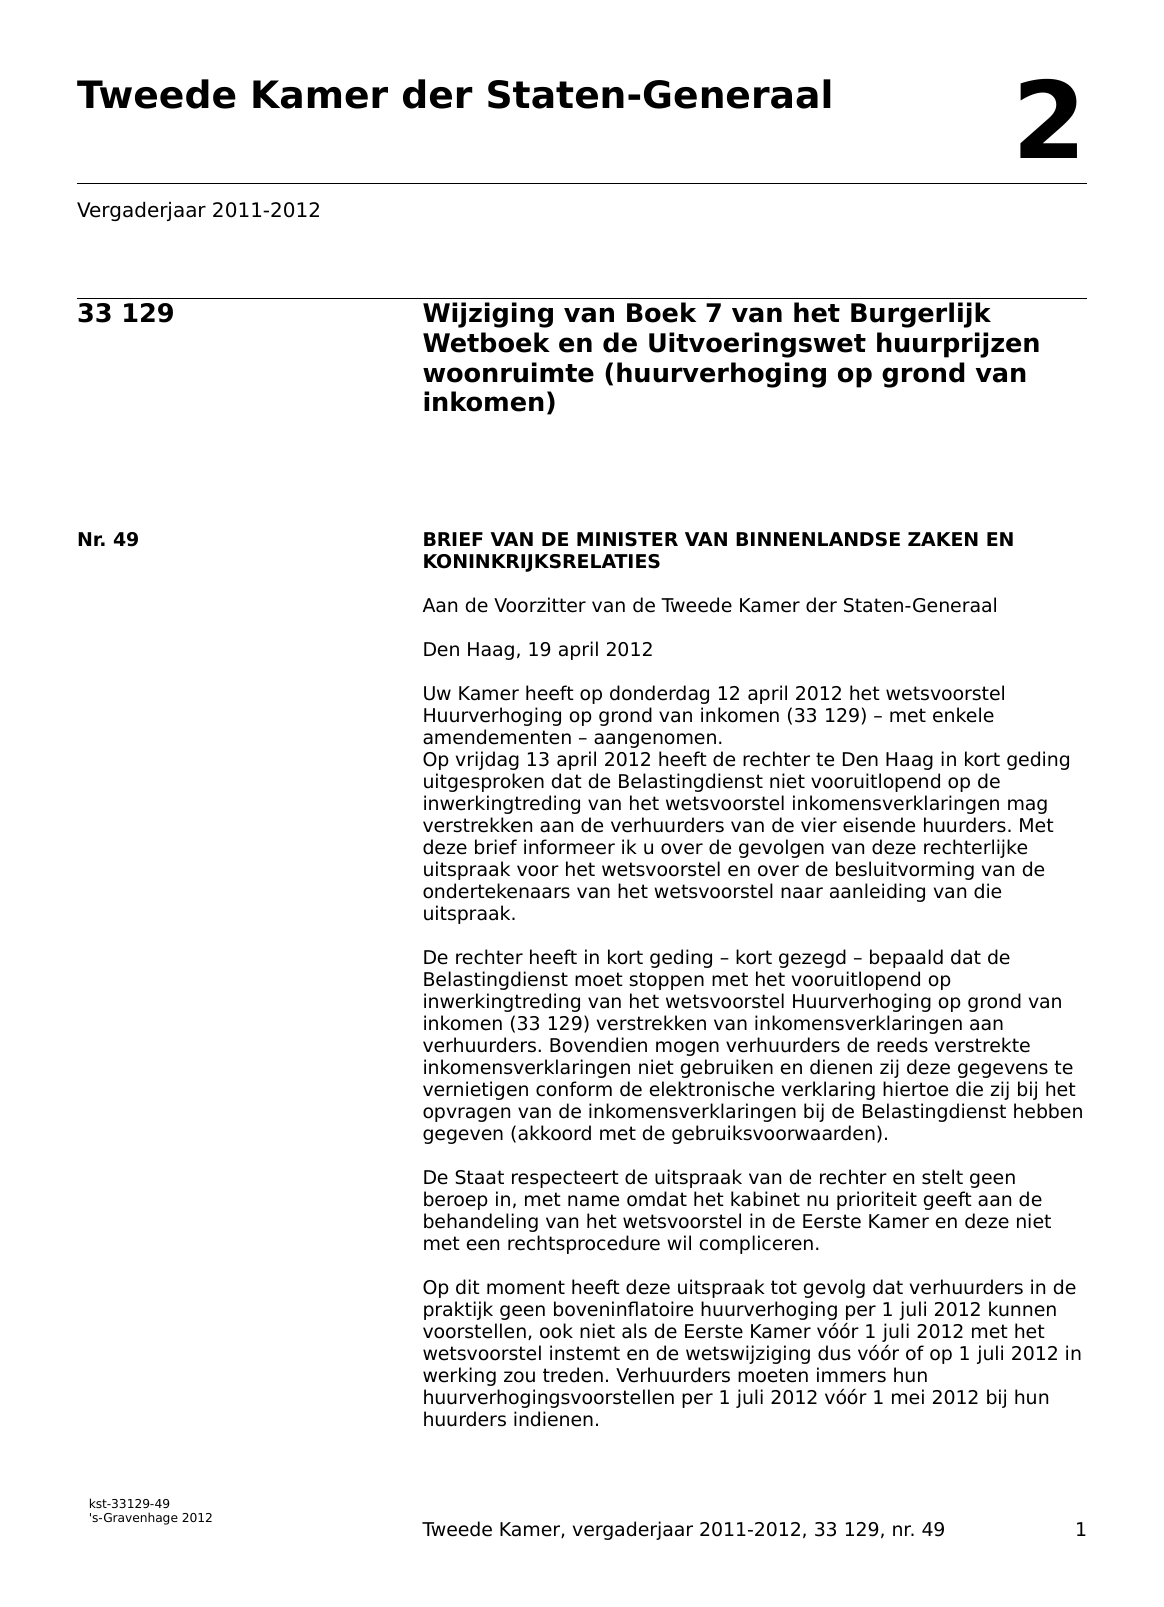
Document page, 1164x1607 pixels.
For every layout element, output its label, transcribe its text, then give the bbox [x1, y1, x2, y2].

text Den Haag, 19 april 2012 [422, 639, 1087, 661]
table_cell Vergaderjaar 2011-2012 [77, 184, 1087, 298]
text De rechter heeft in kort geding – kort gezegd – bepaald dat de Belastingdienst moet stoppen met het vooruitlopend op inwerkingtreding van het wetsvoorstel Huurverhoging op grond van inkomen (33 129) verstrekken van inkomensverklaringen aan verhuurders. Bovendien mogen verhuurders de reeds verstrekte inkomensverklaringen niet gebruiken en dienen zij deze gegevens te vernietigen conform de elektronische verklaring hiertoe die zij bij het opvragen van de inkomensverklaringen bij de Belastingdienst hebben gegeven (akkoord met de gebruiksvoorwaarden). [422, 947, 1087, 1145]
subtitle 33 129 Wijziging van Boek 7 van het Burgerlijk Wetboek en de Uitvoeringswet huurprijzen woonruimte (huurverhoging op grond van inkomen) [77, 299, 1087, 418]
text Uw Kamer heeft op donderdag 12 april 2012 het wetsvoorstel Huurverhoging op grond van inkomen (33 129) – met enkele amendementen – aangenomen. [422, 683, 1087, 749]
text Op dit moment heeft deze uitspraak tot gevolg dat verhuurders in de praktijk geen boveninflatoire huurverhoging per 1 juli 2012 kunnen voorstellen, ook niet als de Eerste Kamer vóór 1 juli 2012 met het wetsvoorstel instemt en de wetswijziging dus vóór of op 1 juli 2012 in werking zou treden. Verhuurders moeten immers hun huurverhogingsvoorstellen per 1 juli 2012 vóór 1 mei 2012 bij hun huurders indienen. [422, 1277, 1087, 1431]
text Aan de Voorzitter van de Tweede Kamer der Staten-Generaal [422, 595, 1087, 617]
text 's-Gravenhage 2012 [88, 1511, 323, 1525]
subtitle Nr. 49 BRIEF VAN DE MINISTER VAN BINNENLANDSE ZAKEN EN KONINKRIJKSRELATIES [77, 529, 1087, 573]
table_header 2 [886, 59, 1087, 183]
text Op vrijdag 13 april 2012 heeft de rechter te Den Haag in kort geding uitgesproken dat de Belastingdienst niet vooruitlopend op de inwerkingtreding van het wetsvoorstel inkomensverklaringen mag verstrekken aan de verhuurders van de vier eisende huurders. Met deze brief informeer ik u over de gevolgen van deze rechterlijke uitspraak voor het wetsvoorstel en over de besluitvorming van de ondertekenaars van het wetsvoorstel naar aanleiding van die uitspraak. [422, 749, 1087, 925]
text De Staat respecteert de uitspraak van de rechter en stelt geen beroep in, met name omdat het kabinet nu prioriteit geeft aan de behandeling van het wetsvoorstel in de Eerste Kamer en deze niet met een rechtsprocedure wil compliceren. [422, 1167, 1087, 1255]
text kst-33129-49 [88, 1497, 323, 1511]
table_header Tweede Kamer der Staten-Generaal [77, 59, 886, 183]
